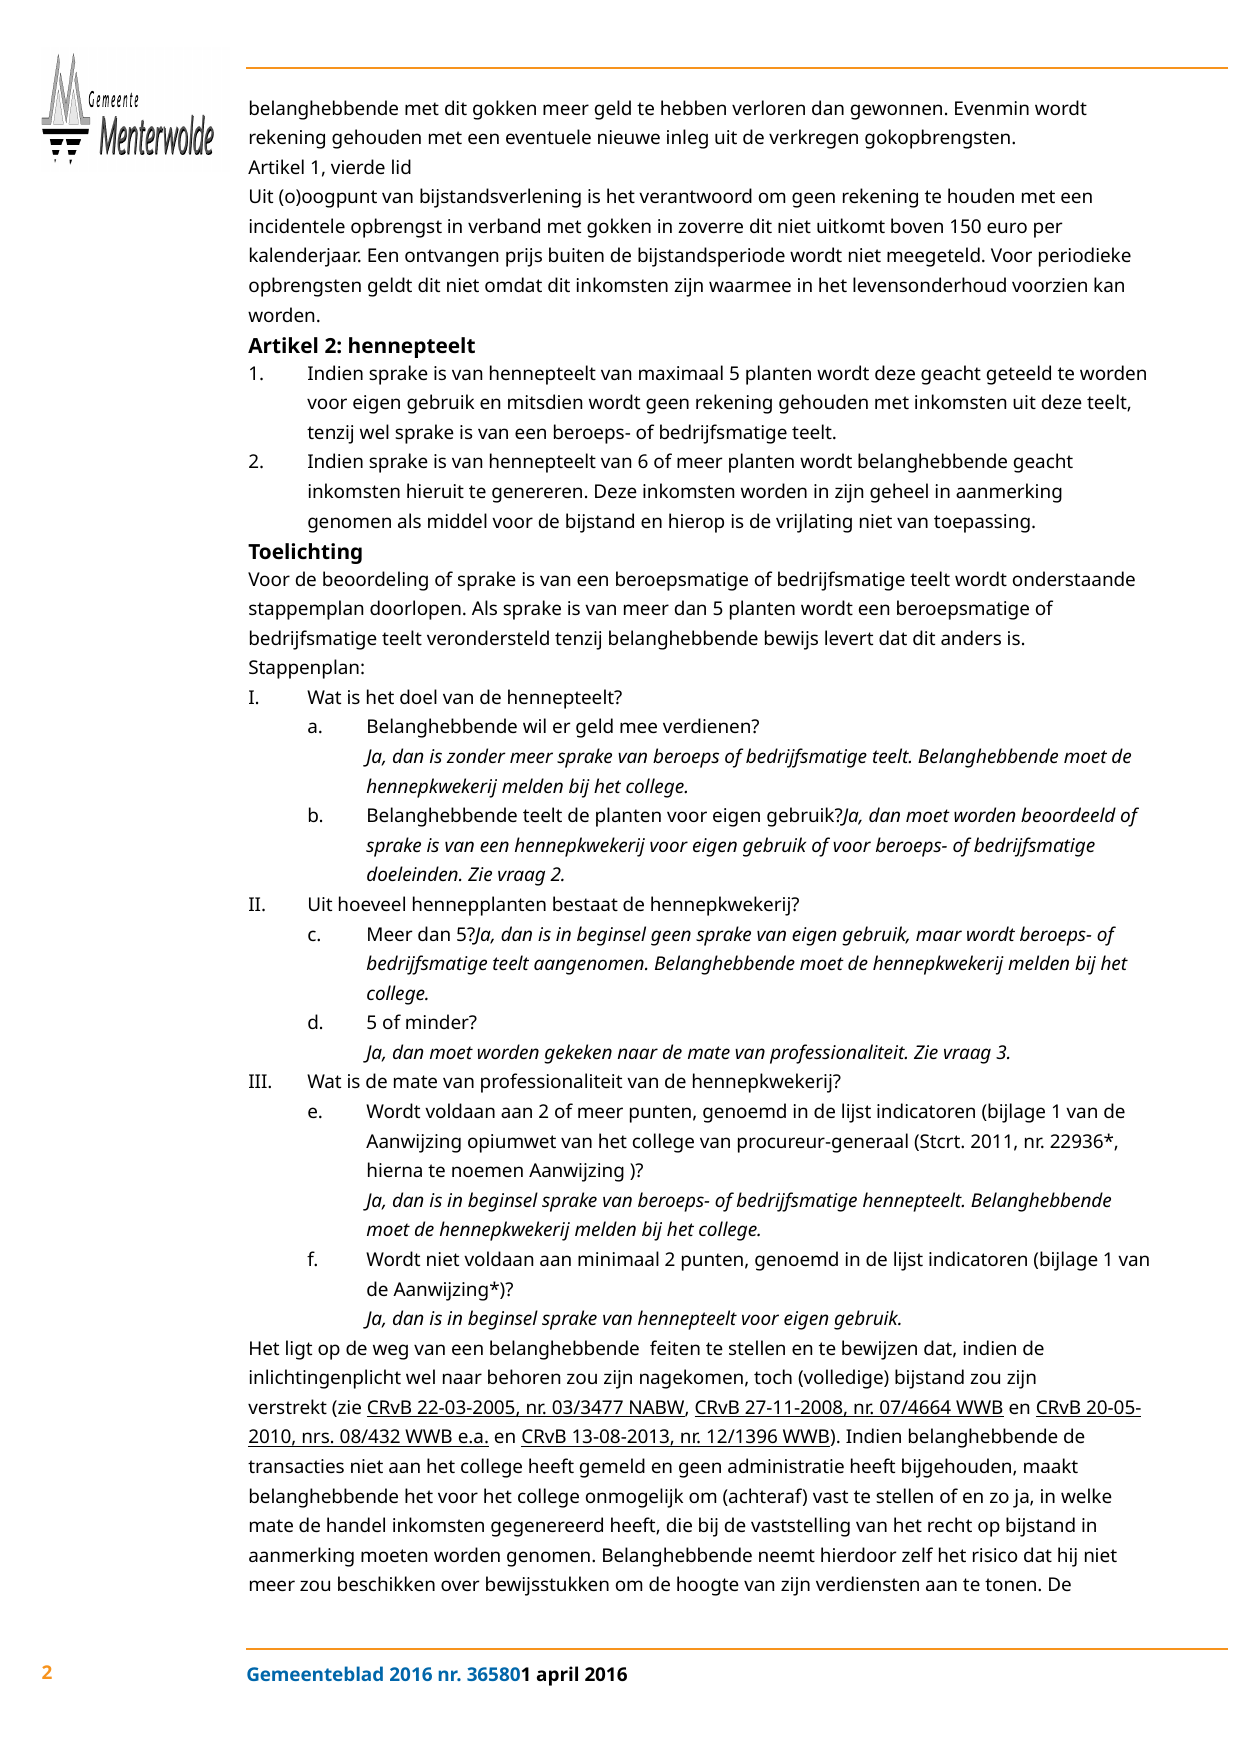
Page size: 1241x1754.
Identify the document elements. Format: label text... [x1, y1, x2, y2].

text Toelichting [248, 537, 1152, 566]
text Voor de beoordeling of sprake is van een beroepsmatige of bedrijfsmatige teelt wordt onderstaande stappemplan doorlopen. Als sprake is van meer dan 5 planten wordt een beroepsmatige of bedrijfsmatige teelt verondersteld tenzij belanghebbende bewijs levert dat dit anders is. [248, 566, 1152, 651]
list Indien sprake is van hennepteelt van 6 of meer planten wordt belanghebbende geacht inkomsten hieruit te genereren. Deze inkomsten worden in zijn geheel in aanmerking genomen als middel voor de bijstand en hierop is de vrijlating niet van toepassing. [248, 449, 1152, 533]
text Het ligt op de weg van een belanghebbende feiten te stellen en te bewijzen dat, indien de inlichtingenplicht wel naar behoren zou zijn nagekomen, toch (volledige) bijstand zou zijn verstrekt (zie CRvB 22-03-2005, nr. 03/3477 NABW, CRvB 27-11-2008, nr. 07/4664 WWB en CRvB 20-05-2010, nrs. 08/432 WWB e.a. en CRvB 13-08-2013, nr. 12/1396 WWB). Indien belanghebbende de transacties niet aan het college heeft gemeld en geen administratie heeft bijgehouden, maakt belanghebbende het voor het college onmogelijk om (achteraf) vast te stellen of en zo ja, in welke mate de handel inkomsten gegenereerd heeft, die bij de vaststelling van het recht op bijstand in aanmerking moeten worden genomen. Belanghebbende neemt hierdoor zelf het risico dat hij niet meer zou beschikken over bewijsstukken om de hoogte van zijn verdiensten aan te tonen. De [248, 1335, 1152, 1597]
list Belanghebbende teelt de planten voor eigen gebruik?Ja, dan moet worden beoordeeld of sprake is van een hennepkwekerij voor eigen gebruik of voor beroeps- of bedrijfsmatige doeleinden. Zie vraag 2. [307, 802, 1152, 887]
list Ja, dan is in beginsel sprake van hennepteelt voor eigen gebruik. [307, 1305, 1152, 1331]
text Uit (o)oogpunt van bijstandsverlening is het verantwoord om geen rekening te houden met een incidentele opbrengst in verband met gokken in zoverre dit niet uitkomt boven 150 euro per kalenderjaar. Een ontvangen prijs buiten de bijstandsperiode wordt niet meegeteld. Voor periodieke opbrengsten geldt dit niet omdat dit inkomsten zijn waarmee in het levensonderhoud voorzien kan worden. [248, 183, 1152, 328]
list Belanghebbende wil er geld mee verdienen? [307, 714, 1152, 739]
list Wordt niet voldaan aan minimaal 2 punten, genoemd in de lijst indicatoren (bijlage 1 van de Aanwijzing*)? [307, 1246, 1152, 1302]
list Wat is de mate van professionaliteit van de hennepkwekerij? [248, 1069, 1152, 1094]
text belanghebbende met dit gokken meer geld te hebben verloren dan gewonnen. Evenmin wordt rekening gehouden met een eventuele nieuwe inleg uit de verkregen gokopbrengsten. [248, 95, 1152, 150]
text Artikel 1, vierde lid [248, 154, 1152, 180]
list Indien sprake is van hennepteelt van maximaal 5 planten wordt deze geacht geteeld te worden voor eigen gebruik en mitsdien wordt geen rekening gehouden met inkomsten uit deze teelt, tenzij wel sprake is van een beroeps- of bedrijfsmatige teelt. [248, 360, 1152, 445]
list Meer dan 5?Ja, dan is in beginsel geen sprake van eigen gebruik, maar wordt beroeps- of bedrijfsmatige teelt aangenomen. Belanghebbende moet de hennepkwekerij melden bij het college. [307, 921, 1152, 1006]
list Wordt voldaan aan 2 of meer punten, genoemd in de lijst indicatoren (bijlage 1 van de Aanwijzing opiumwet van het college van procureur-generaal (Stcrt. 2011, nr. 22936*, hierna te noemen Aanwijzing )? [307, 1098, 1152, 1183]
list Ja, dan moet worden gekeken naar de mate van professionaliteit. Zie vraag 3. [307, 1039, 1152, 1065]
text Stappenplan: [248, 654, 1152, 680]
list 5 of minder? [307, 1009, 1152, 1035]
picture [41, 47, 231, 172]
list Wat is het doel van de hennepteelt? [248, 684, 1152, 710]
text Artikel 2: hennepteelt [248, 331, 1152, 360]
list Ja, dan is zonder meer sprake van beroeps of bedrijfsmatige teelt. Belanghebbende moet de hennepkwekerij melden bij het college. [307, 743, 1152, 799]
list Uit hoeveel hennepplanten bestaat de hennepkwekerij? [248, 891, 1152, 917]
list Ja, dan is in beginsel sprake van beroeps- of bedrijfsmatige hennepteelt. Belanghebbende moet de hennepkwekerij melden bij het college. [307, 1187, 1152, 1242]
